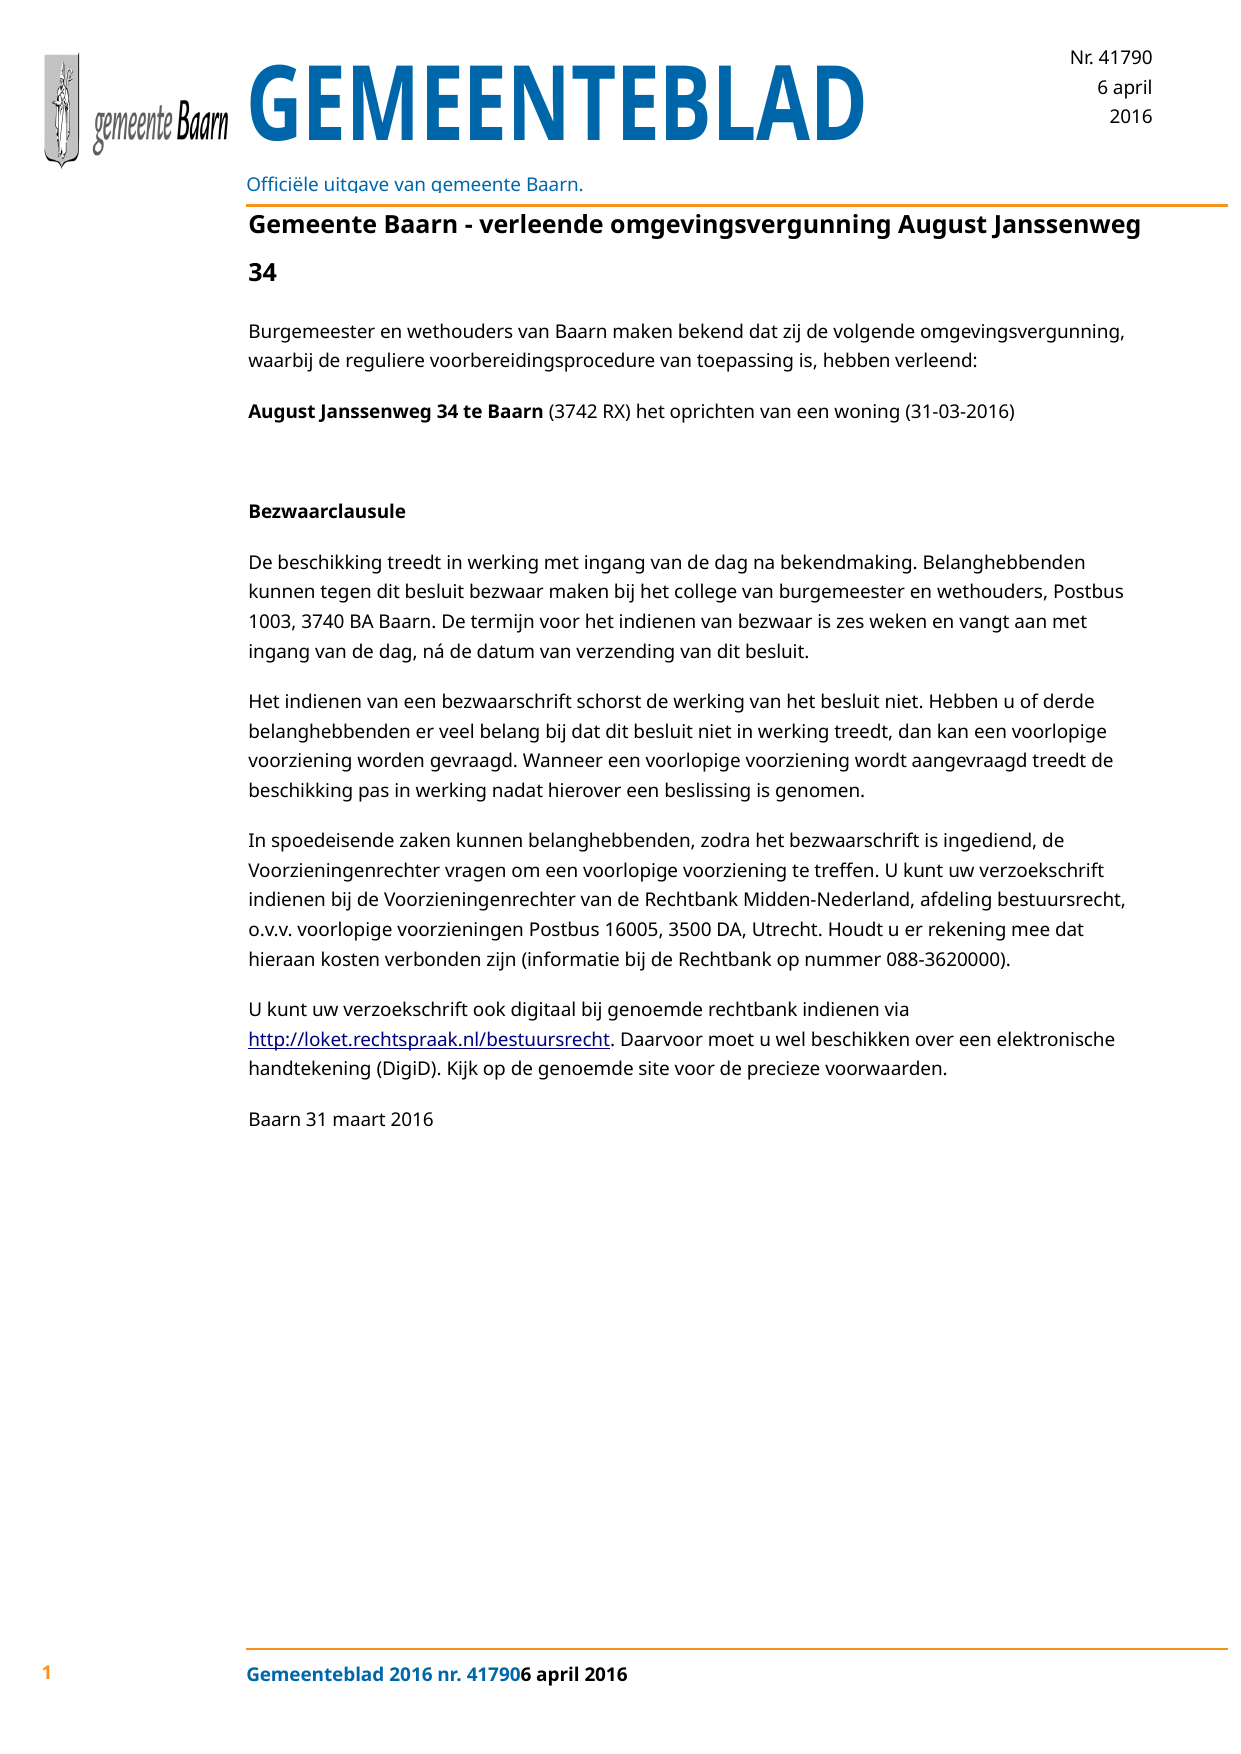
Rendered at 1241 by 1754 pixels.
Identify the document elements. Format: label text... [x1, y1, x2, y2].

text U kunt uw verzoekschrift ook digitaal bij genoemde rechtbank indienen via http://loket.rechtspraak.nl/bestuursrecht. Daarvoor moet u wel beschikken over een elektronische handtekening (DigiD). Kijk op de genoemde site voor de precieze voorwaarden. [248, 996, 1152, 1081]
text Burgemeester en wethouders van Baarn maken bekend dat zij de volgende omgevingsvergunning, waarbij de reguliere voorbereidingsprocedure van toepassing is, hebben verleend: [248, 318, 1152, 373]
text De beschikking treedt in werking met ingang van de dag na bekendmaking. Belanghebbenden kunnen tegen dit besluit bezwaar maken bij het college van burgemeester en wethouders, Postbus 1003, 3740 BA Baarn. De termijn voor het indienen van bezwaar is zes weken en vangt aan met ingang van de dag, ná de datum van verzending van dit besluit. [248, 549, 1152, 664]
text Baarn 31 maart 2016 [248, 1106, 1152, 1132]
picture [41, 47, 231, 172]
text Gemeente Baarn - verleende omgevingsvergunning August Janssenweg 34 [248, 207, 1152, 288]
text In spoedeisende zaken kunnen belanghebbenden, zodra het bezwaarschrift is ingediend, de Voorzieningenrechter vragen om een voorlopige voorziening te treffen. U kunt uw verzoekschrift indienen bij de Voorzieningenrechter van de Rechtbank Midden-Nederland, afdeling bestuursrecht, o.v.v. voorlopige voorzieningen Postbus 16005, 3500 DA, Utrecht. Houdt u er rekening mee dat hieraan kosten verbonden zijn (informatie bij de Rechtbank op nummer 088-3620000). [248, 827, 1152, 972]
text Bezwaarclausule [248, 499, 1152, 524]
text Het indienen van een bezwaarschrift schorst de werking van het besluit niet. Hebben u of derde belanghebbenden er veel belang bij dat dit besluit niet in werking treedt, dan kan een voorlopige voorziening worden gevraagd. Wanneer een voorlopige voorziening wordt aangevraagd treedt de beschikking pas in werking nadat hierover een beslissing is genomen. [248, 688, 1152, 803]
text August Janssenweg 34 te Baarn (3742 RX) het oprichten van een woning (31-03-2016) [248, 398, 1152, 424]
